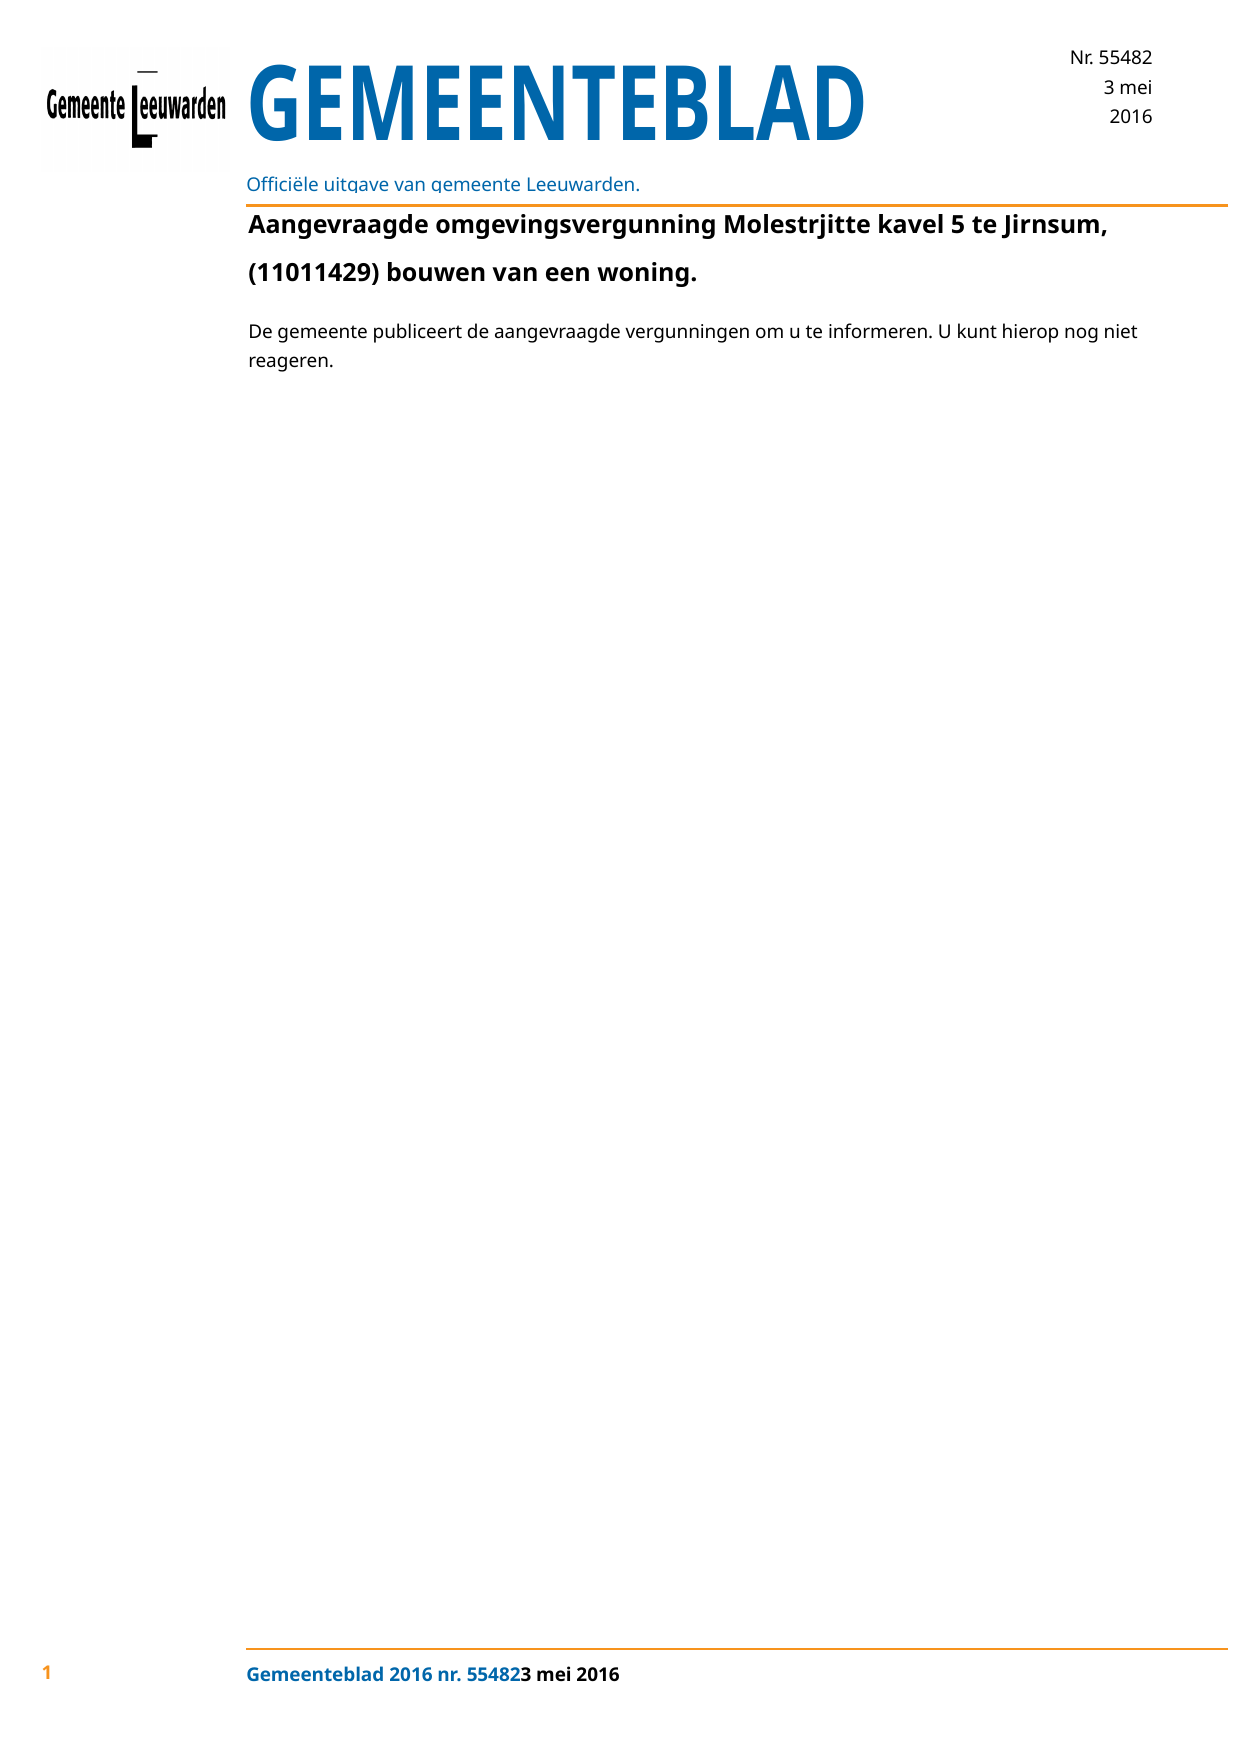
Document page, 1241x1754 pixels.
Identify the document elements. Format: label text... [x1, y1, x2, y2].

picture [41, 47, 231, 172]
text De gemeente publiceert de aangevraagde vergunningen om u te informeren. U kunt hierop nog niet reageren. [248, 318, 1152, 373]
text Aangevraagde omgevingsvergunning Molestrjitte kavel 5 te Jirnsum, (11011429) bouwen van een woning. [248, 207, 1152, 288]
